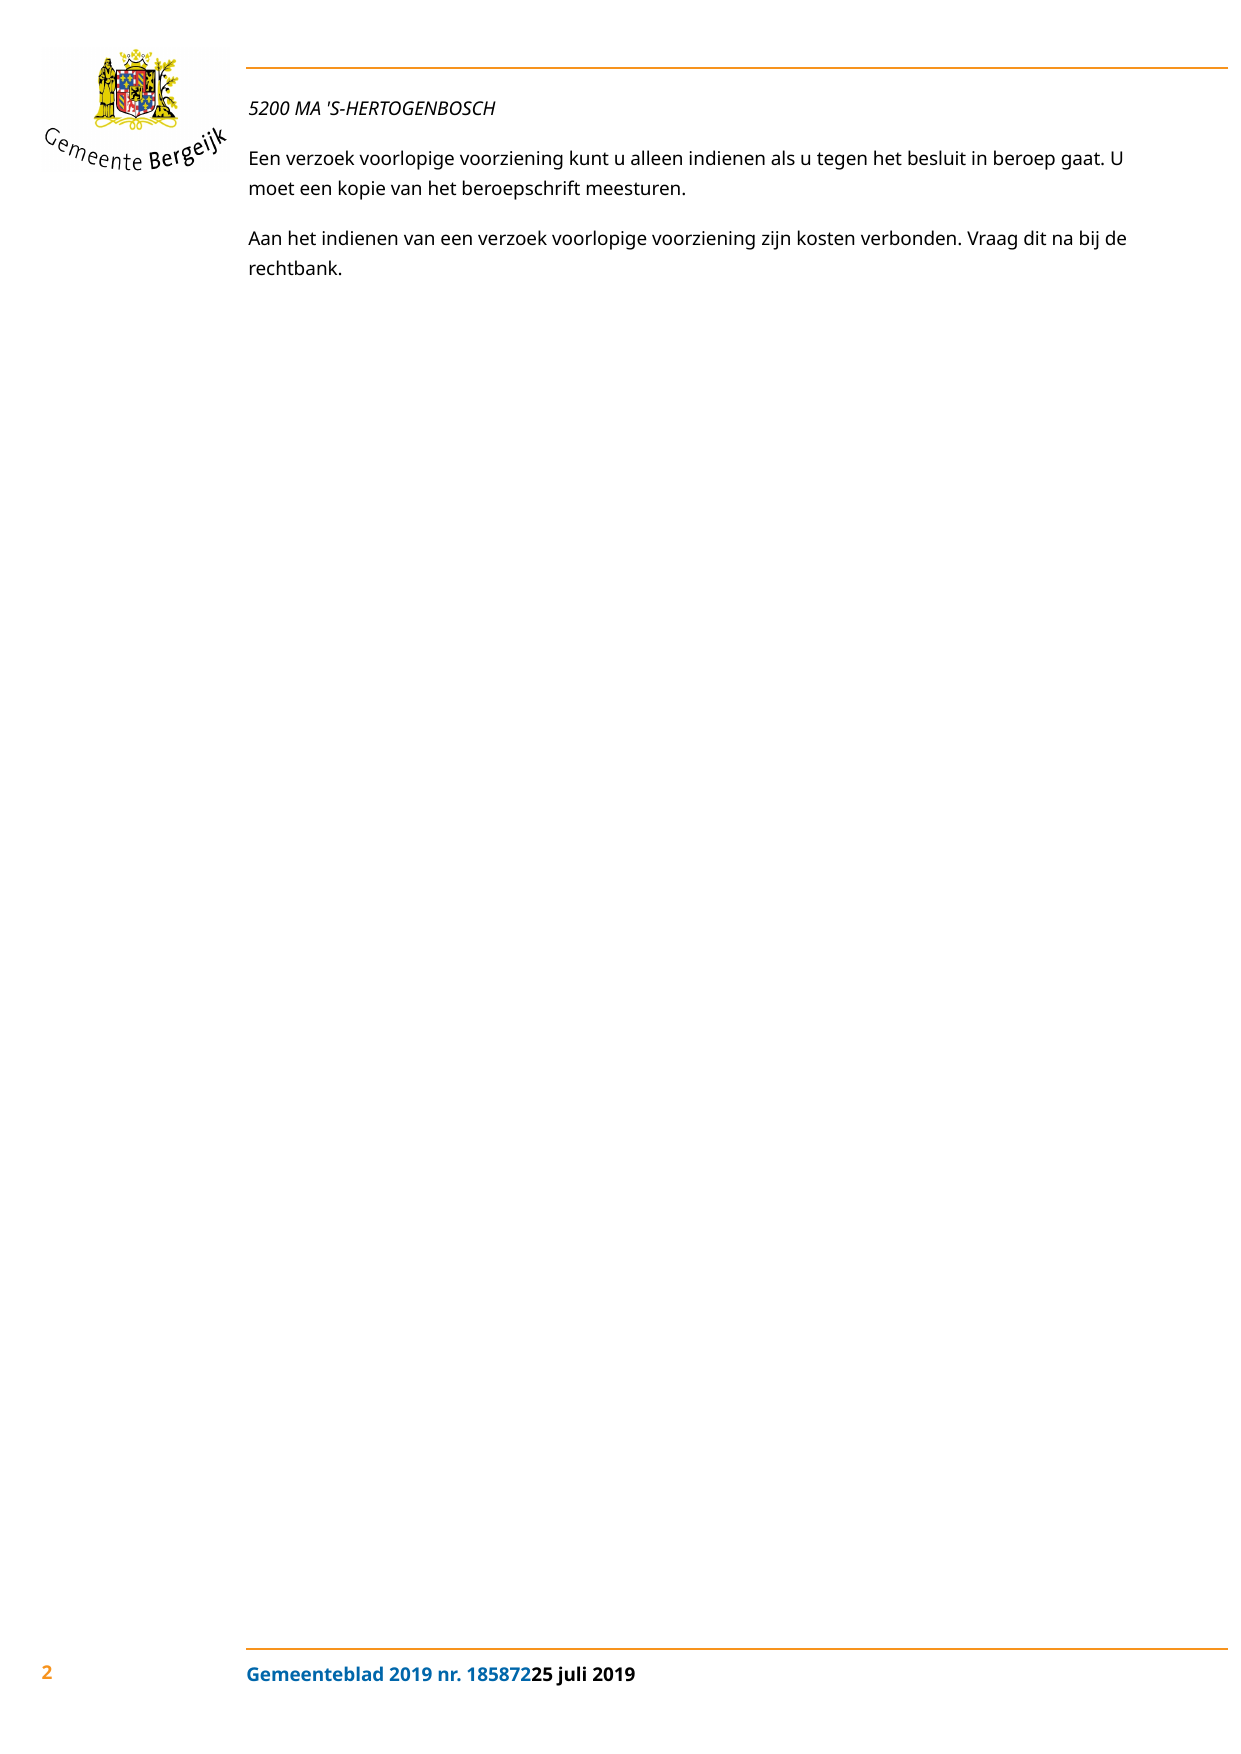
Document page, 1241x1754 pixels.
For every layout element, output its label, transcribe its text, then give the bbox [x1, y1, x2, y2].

text Aan het indienen van een verzoek voorlopige voorziening zijn kosten verbonden. Vraag dit na bij de rechtbank. [248, 225, 1152, 281]
text Een verzoek voorlopige voorziening kunt u alleen indienen als u tegen het besluit in beroep gaat. U moet een kopie van het beroepschrift meesturen. [248, 145, 1152, 201]
text 5200 MA 'S-HERTOGENBOSCH [248, 95, 1152, 121]
picture [41, 47, 231, 172]
